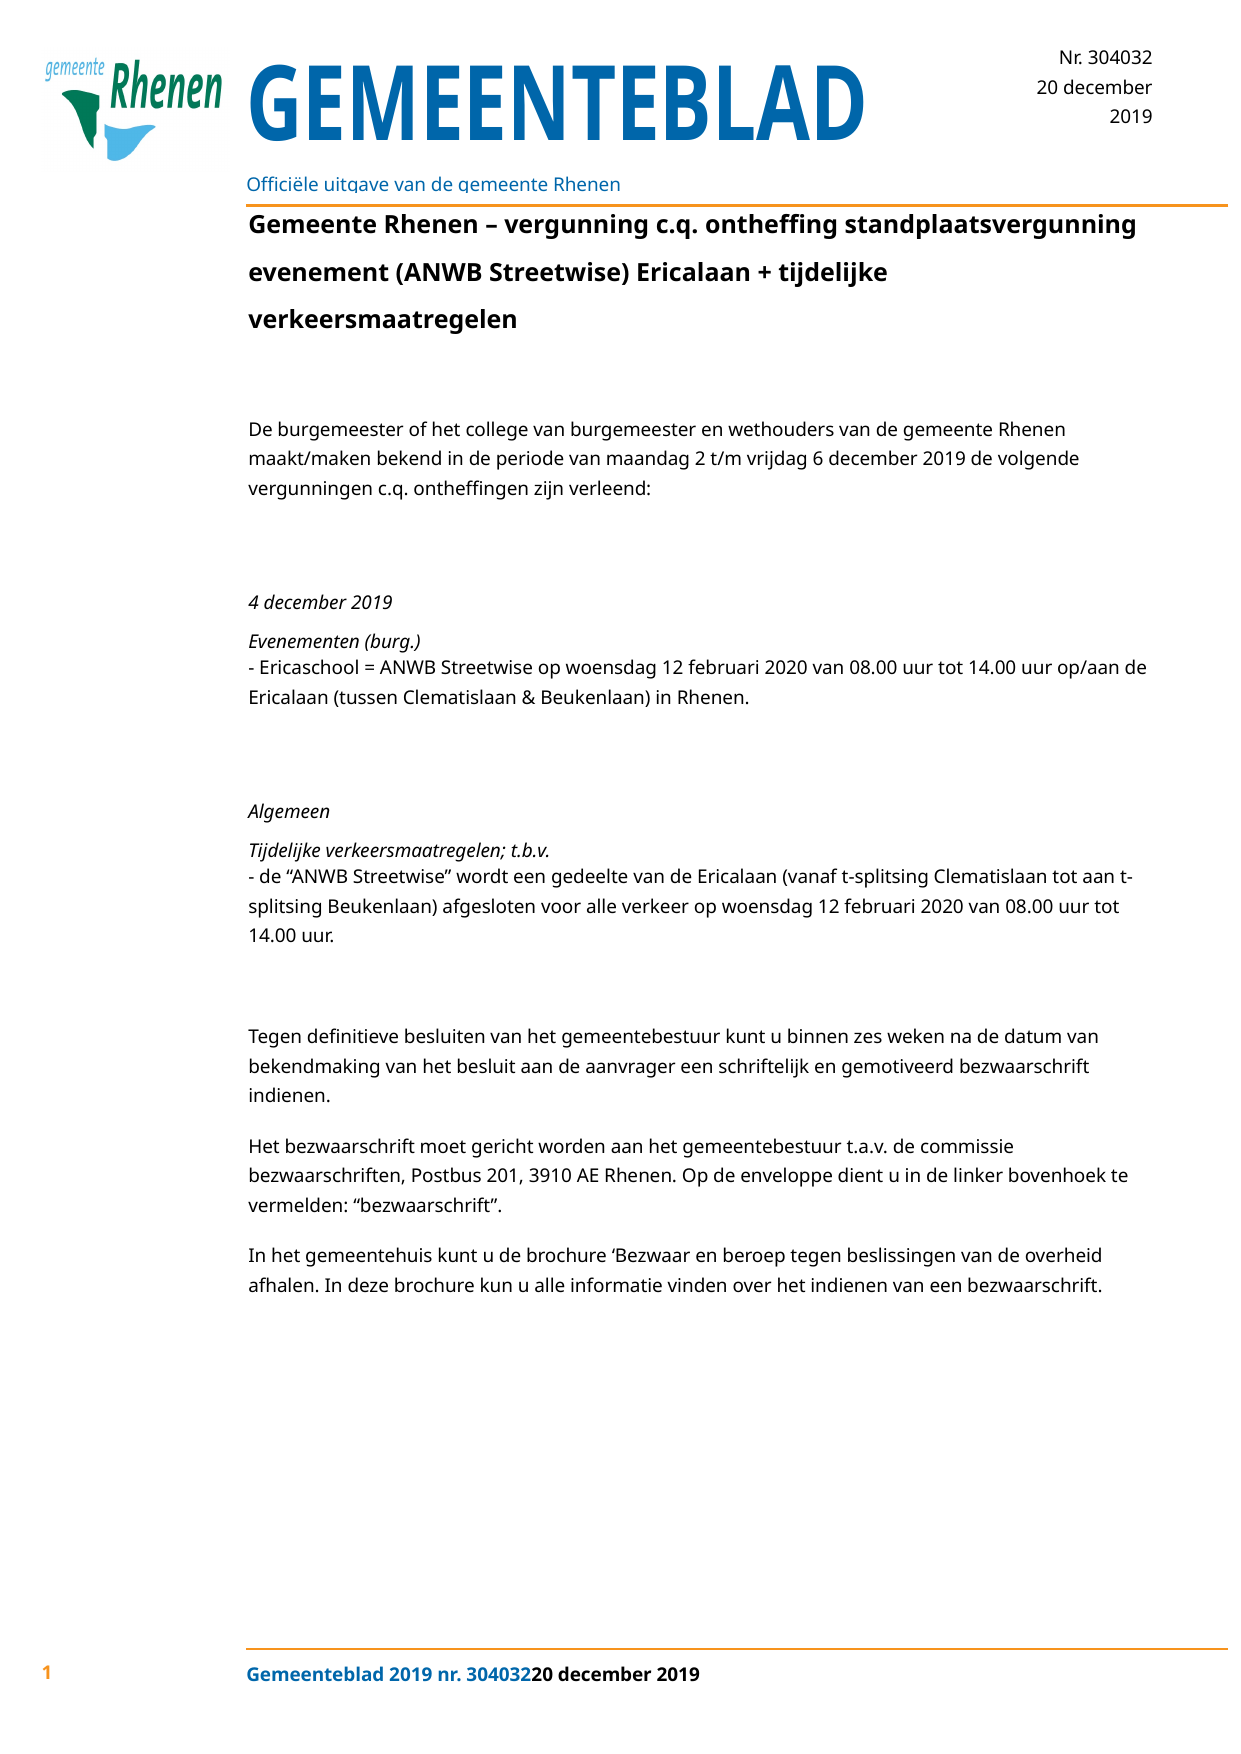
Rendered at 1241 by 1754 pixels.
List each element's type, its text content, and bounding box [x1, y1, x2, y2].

text In het gemeentehuis kunt u de brochure ‘Bezwaar en beroep tegen beslissingen van de overheid afhalen. In deze brochure kun u alle informatie vinden over het indienen van een bezwaarschrift. [248, 1243, 1152, 1298]
text Algemeen [248, 798, 1152, 824]
text Gemeente Rhenen – vergunning c.q. ontheffing standplaatsvergunning evenement (ANWB Streetwise) Ericalaan + tijdelijke verkeersmaatregelen [248, 207, 1152, 336]
text Tijdelijke verkeersmaatregelen; t.b.v. [248, 838, 1152, 863]
text Tegen definitieve besluiten van het gemeentebestuur kunt u binnen zes weken na de datum van bekendmaking van het besluit aan de aanvrager een schriftelijk en gemotiveerd bezwaarschrift indienen. [248, 1023, 1152, 1108]
text De burgemeester of het college van burgemeester en wethouders van de gemeente Rhenen maakt/maken bekend in de periode van maandag 2 t/m vrijdag 6 december 2019 de volgende vergunningen c.q. ontheffingen zijn verleend: [248, 416, 1152, 501]
text - de “ANWB Streetwise” wordt een gedeelte van de Ericalaan (vanaf t-splitsing Clematislaan tot aan t-splitsing Beukenlaan) afgesloten voor alle verkeer op woensdag 12 februari 2020 van 08.00 uur tot 14.00 uur. [248, 863, 1152, 948]
text Het bezwaarschrift moet gericht worden aan het gemeentebestuur t.a.v. de commissie bezwaarschriften, Postbus 201, 3910 AE Rhenen. Op de enveloppe dient u in de linker bovenhoek te vermelden: “bezwaarschrift”. [248, 1133, 1152, 1218]
text Evenementen (burg.) [248, 629, 1152, 654]
text - Ericaschool = ANWB Streetwise op woensdag 12 februari 2020 van 08.00 uur tot 14.00 uur op/aan de Ericalaan (tussen Clematislaan & Beukenlaan) in Rhenen. [248, 654, 1152, 710]
picture [41, 47, 231, 172]
text 4 december 2019 [248, 589, 1152, 615]
